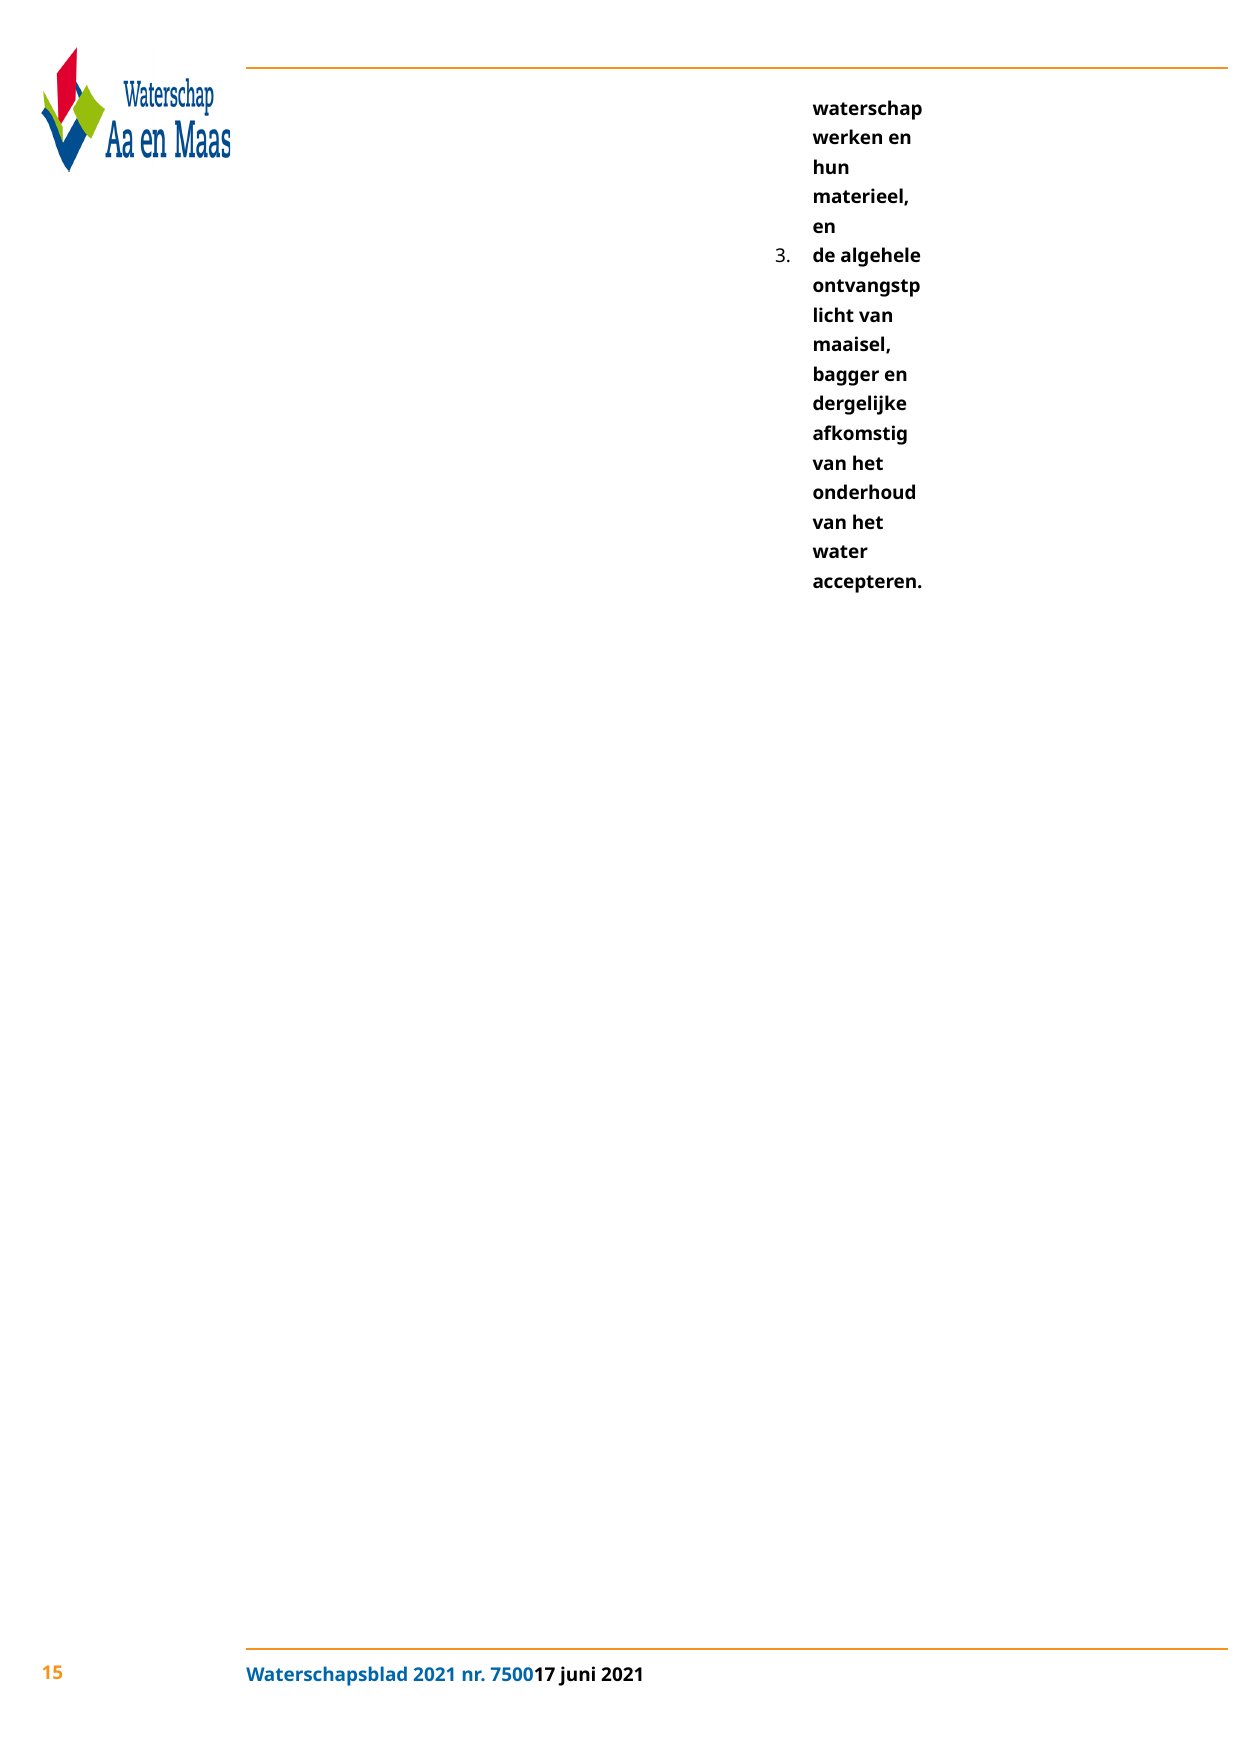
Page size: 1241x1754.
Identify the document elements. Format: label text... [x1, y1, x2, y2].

picture [41, 47, 231, 172]
table_cell [248, 95, 474, 594]
table_cell [474, 95, 700, 594]
table_cell [926, 95, 1152, 594]
table_cell waterschap werken en hun materieel, en de algehele ontvangstplicht van maaisel, bagger en dergelijke afkomstig van het onderhoud van het water accepteren. [700, 95, 926, 594]
